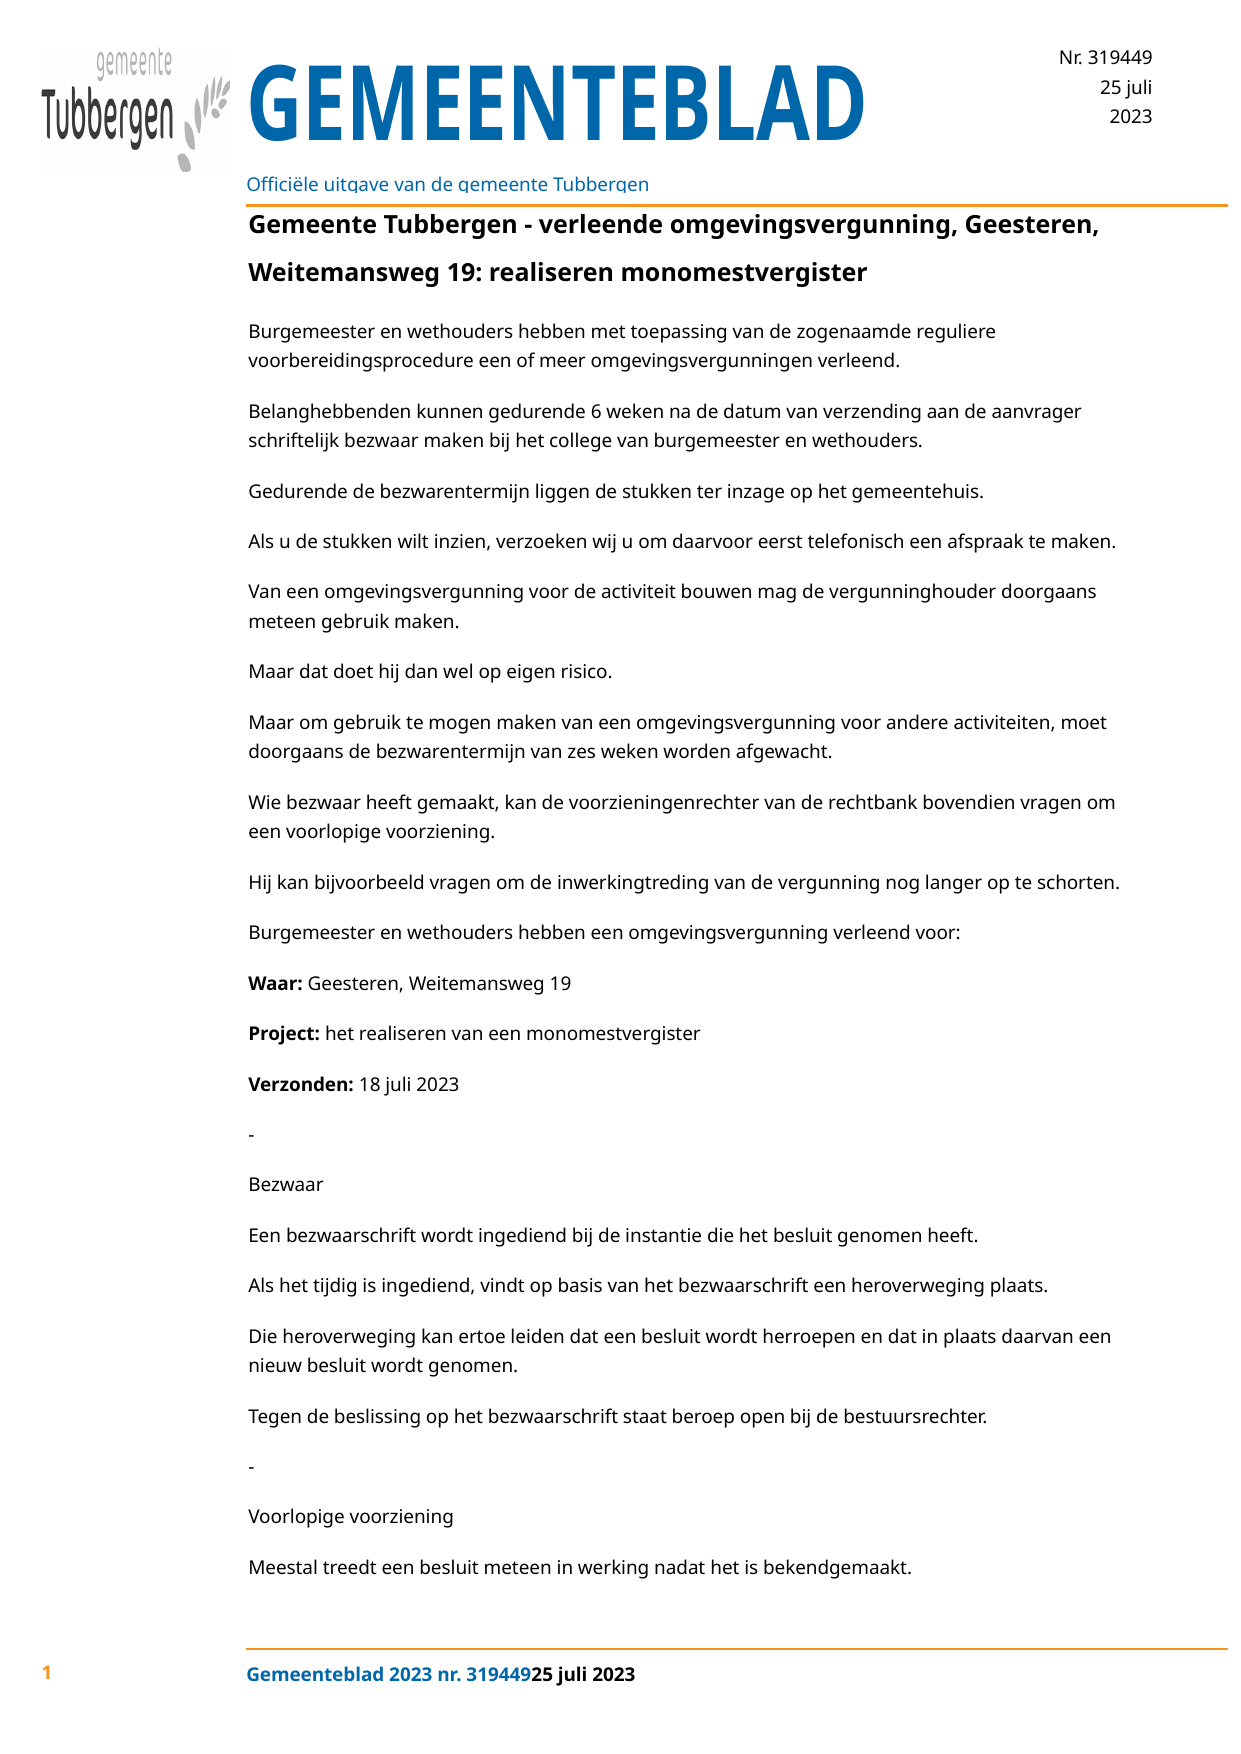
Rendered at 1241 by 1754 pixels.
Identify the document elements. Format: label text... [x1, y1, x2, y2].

text Waar: Geesteren, Weitemansweg 19 [248, 970, 1152, 996]
text Project: het realiseren van een monomestvergister [248, 1020, 1152, 1046]
text Bezwaar [248, 1172, 1152, 1197]
text Die heroverweging kan ertoe leiden dat een besluit wordt herroepen en dat in plaats daarvan een nieuw besluit wordt genomen. [248, 1323, 1152, 1378]
text Maar dat doet hij dan wel op eigen risico. [248, 659, 1152, 684]
text Tegen de beslissing op het bezwaarschrift staat beroep open bij de bestuursrechter. [248, 1403, 1152, 1429]
text Belanghebbenden kunnen gedurende 6 weken na de datum van verzending aan de aanvrager schriftelijk bezwaar maken bij het college van burgemeester en wethouders. [248, 398, 1152, 453]
text Een bezwaarschrift wordt ingediend bij de instantie die het besluit genomen heeft. [248, 1222, 1152, 1248]
text - [248, 1121, 1152, 1147]
text Als het tijdig is ingediend, vindt op basis van het bezwaarschrift een heroverweging plaats. [248, 1272, 1152, 1298]
text Als u de stukken wilt inzien, verzoeken wij u om daarvoor eerst telefonisch een afspraak te maken. [248, 528, 1152, 554]
text - [248, 1453, 1152, 1479]
text Wie bezwaar heeft gemaakt, kan de voorzieningenrechter van de rechtbank bovendien vragen om een voorlopige voorziening. [248, 789, 1152, 844]
text Hij kan bijvoorbeeld vragen om de inwerkingtreding van de vergunning nog langer op te schorten. [248, 869, 1152, 895]
text Gedurende de bezwarentermijn liggen de stukken ter inzage op het gemeentehuis. [248, 478, 1152, 504]
picture [41, 47, 231, 172]
text Burgemeester en wethouders hebben met toepassing van de zogenaamde reguliere voorbereidingsprocedure een of meer omgevingsvergunningen verleend. [248, 318, 1152, 373]
text Maar om gebruik te mogen maken van een omgevingsvergunning voor andere activiteiten, moet doorgaans de bezwarentermijn van zes weken worden afgewacht. [248, 709, 1152, 764]
text Verzonden: 18 juli 2023 [248, 1071, 1152, 1097]
text Burgemeester en wethouders hebben een omgevingsvergunning verleend voor: [248, 919, 1152, 945]
text Gemeente Tubbergen - verleende omgevingsvergunning, Geesteren, Weitemansweg 19: realiseren monomestvergister [248, 207, 1152, 288]
text Voorlopige voorziening [248, 1504, 1152, 1529]
text Meestal treedt een besluit meteen in werking nadat het is bekendgemaakt. [248, 1554, 1152, 1580]
text Van een omgevingsvergunning voor de activiteit bouwen mag de vergunninghouder doorgaans meteen gebruik maken. [248, 579, 1152, 634]
